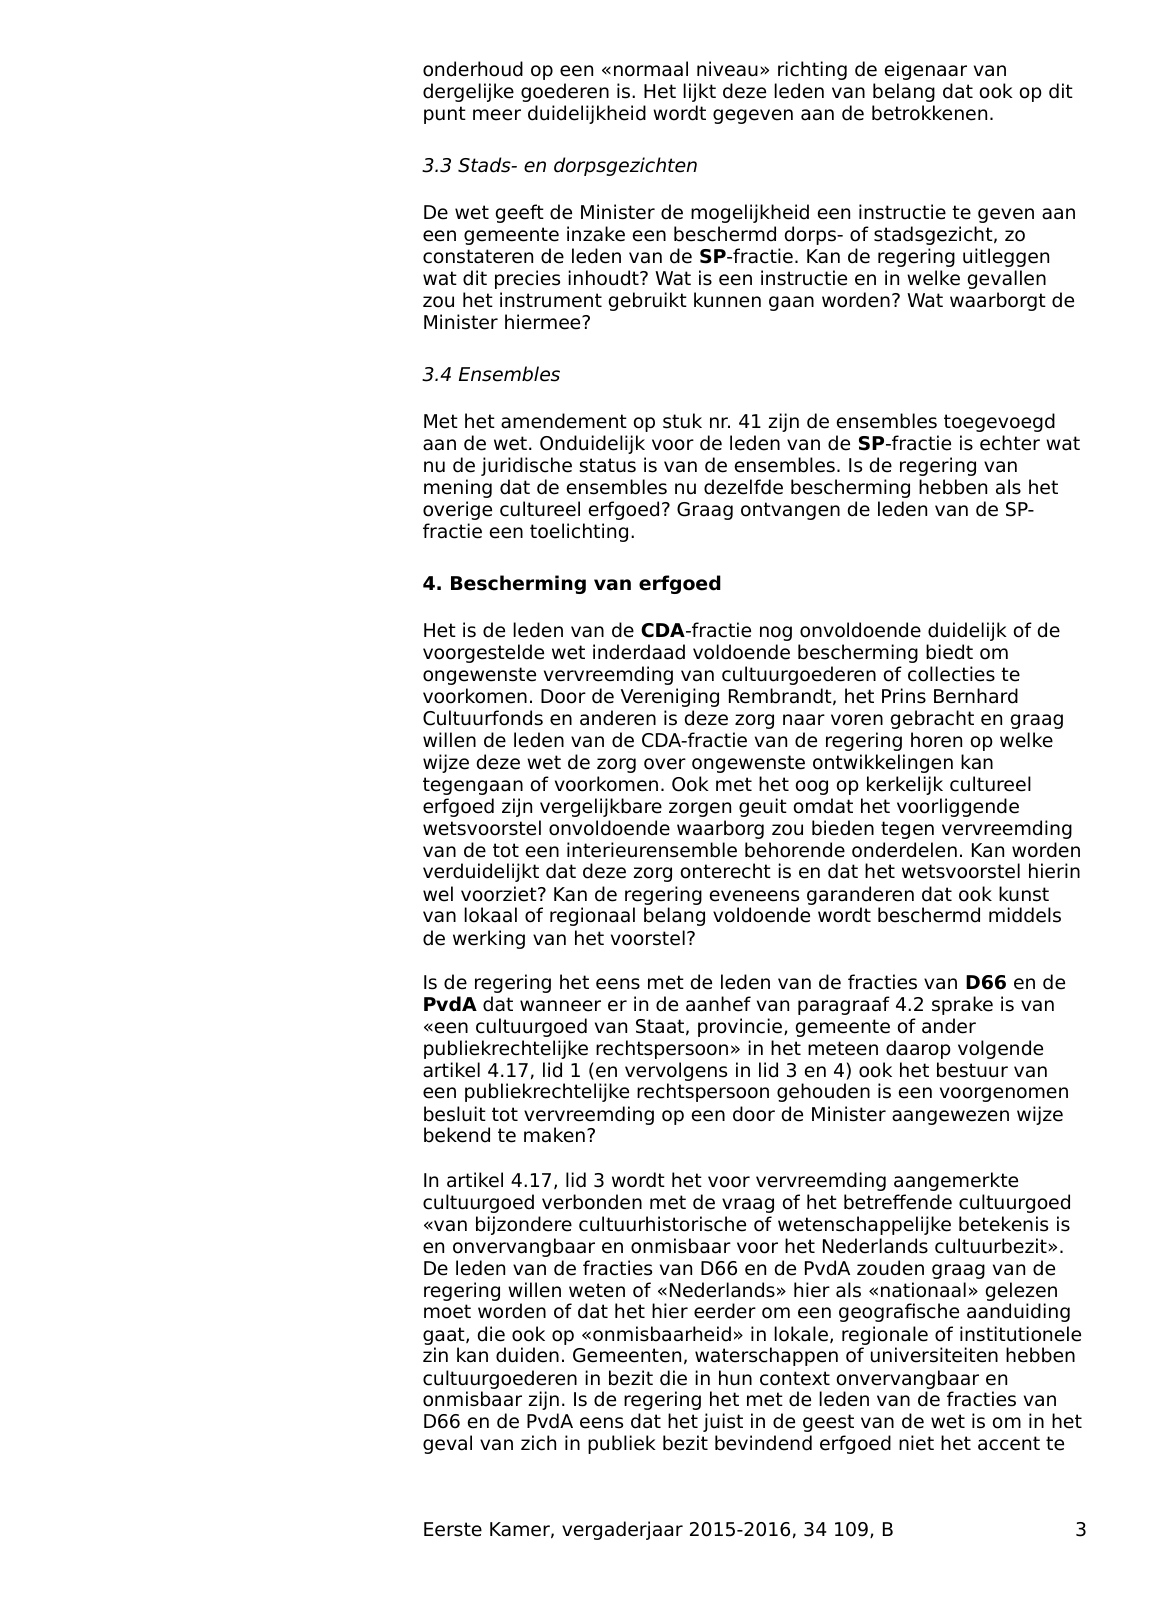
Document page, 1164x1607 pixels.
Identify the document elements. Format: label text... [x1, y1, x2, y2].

subtitle 4. Bescherming van erfgoed [422, 573, 1087, 595]
text De wet geeft de Minister de mogelijkheid een instructie te geven aan een gemeente inzake een beschermd dorps- of stadsgezicht, zo constateren de leden van de SP-fractie. Kan de regering uitleggen wat dit precies inhoudt? Wat is een instructie en in welke gevallen zou het instrument gebruikt kunnen gaan worden? Wat waarborgt de Minister hiermee? [422, 202, 1087, 334]
text Is de regering het eens met de leden van de fracties van D66 en de PvdA dat wanneer er in de aanhef van paragraaf 4.2 sprake is van «een cultuurgoed van Staat, provincie, gemeente of ander publiekrechtelijke rechtspersoon» in het meteen daarop volgende artikel 4.17, lid 1 (en vervolgens in lid 3 en 4) ook het bestuur van een publiekrechtelijke rechtspersoon gehouden is een voorgenomen besluit tot vervreemding op een door de Minister aangewezen wijze bekend te maken? [422, 972, 1087, 1147]
text onderhoud op een «normaal niveau» richting de eigenaar van dergelijke goederen is. Het lijkt deze leden van belang dat ook op dit punt meer duidelijkheid wordt gegeven aan de betrokkenen. [422, 59, 1087, 125]
text Het is de leden van de CDA-fractie nog onvoldoende duidelijk of de voorgestelde wet inderdaad voldoende bescherming biedt om ongewenste vervreemding van cultuurgoederen of collecties te voorkomen. Door de Vereniging Rembrandt, het Prins Bernhard Cultuurfonds en anderen is deze zorg naar voren gebracht en graag willen de leden van de CDA-fractie van de regering horen op welke wijze deze wet de zorg over ongewenste ontwikkelingen kan tegengaan of voorkomen. Ook met het oog op kerkelijk cultureel erfgoed zijn vergelijkbare zorgen geuit omdat het voorliggende wetsvoorstel onvoldoende waarborg zou bieden tegen vervreemding van de tot een interieurensemble behorende onderdelen. Kan worden verduidelijkt dat deze zorg onterecht is en dat het wetsvoorstel hierin wel voorziet? Kan de regering eveneens garanderen dat ook kunst van lokaal of regionaal belang voldoende wordt beschermd middels de werking van het voorstel? [422, 620, 1087, 949]
subtitle 3.4 Ensembles [422, 364, 1087, 386]
text In artikel 4.17, lid 3 wordt het voor vervreemding aangemerkte cultuurgoed verbonden met de vraag of het betreffende cultuurgoed «van bijzondere cultuurhistorische of wetenschappelijke betekenis is en onvervangbaar en onmisbaar voor het Nederlands cultuurbezit». De leden van de fracties van D66 en de PvdA zouden graag van de regering willen weten of «Nederlands» hier als «nationaal» gelezen moet worden of dat het hier eerder om een geografische aanduiding gaat, die ook op «onmisbaarheid» in lokale, regionale of institutionele zin kan duiden. Gemeenten, waterschappen of universiteiten hebben cultuurgoederen in bezit die in hun context onvervangbaar en onmisbaar zijn. Is de regering het met de leden van de fracties van D66 en de PvdA eens dat het juist in de geest van de wet is om in het geval van zich in publiek bezit bevindend erfgoed niet het accent te [422, 1169, 1087, 1455]
subtitle 3.3 Stads- en dorpsgezichten [422, 155, 1087, 177]
text Met het amendement op stuk nr. 41 zijn de ensembles toegevoegd aan de wet. Onduidelijk voor de leden van de SP-fractie is echter wat nu de juridische status is van de ensembles. Is de regering van mening dat de ensembles nu dezelfde bescherming hebben als het overige cultureel erfgoed? Graag ontvangen de leden van de SP-fractie een toelichting. [422, 411, 1087, 543]
